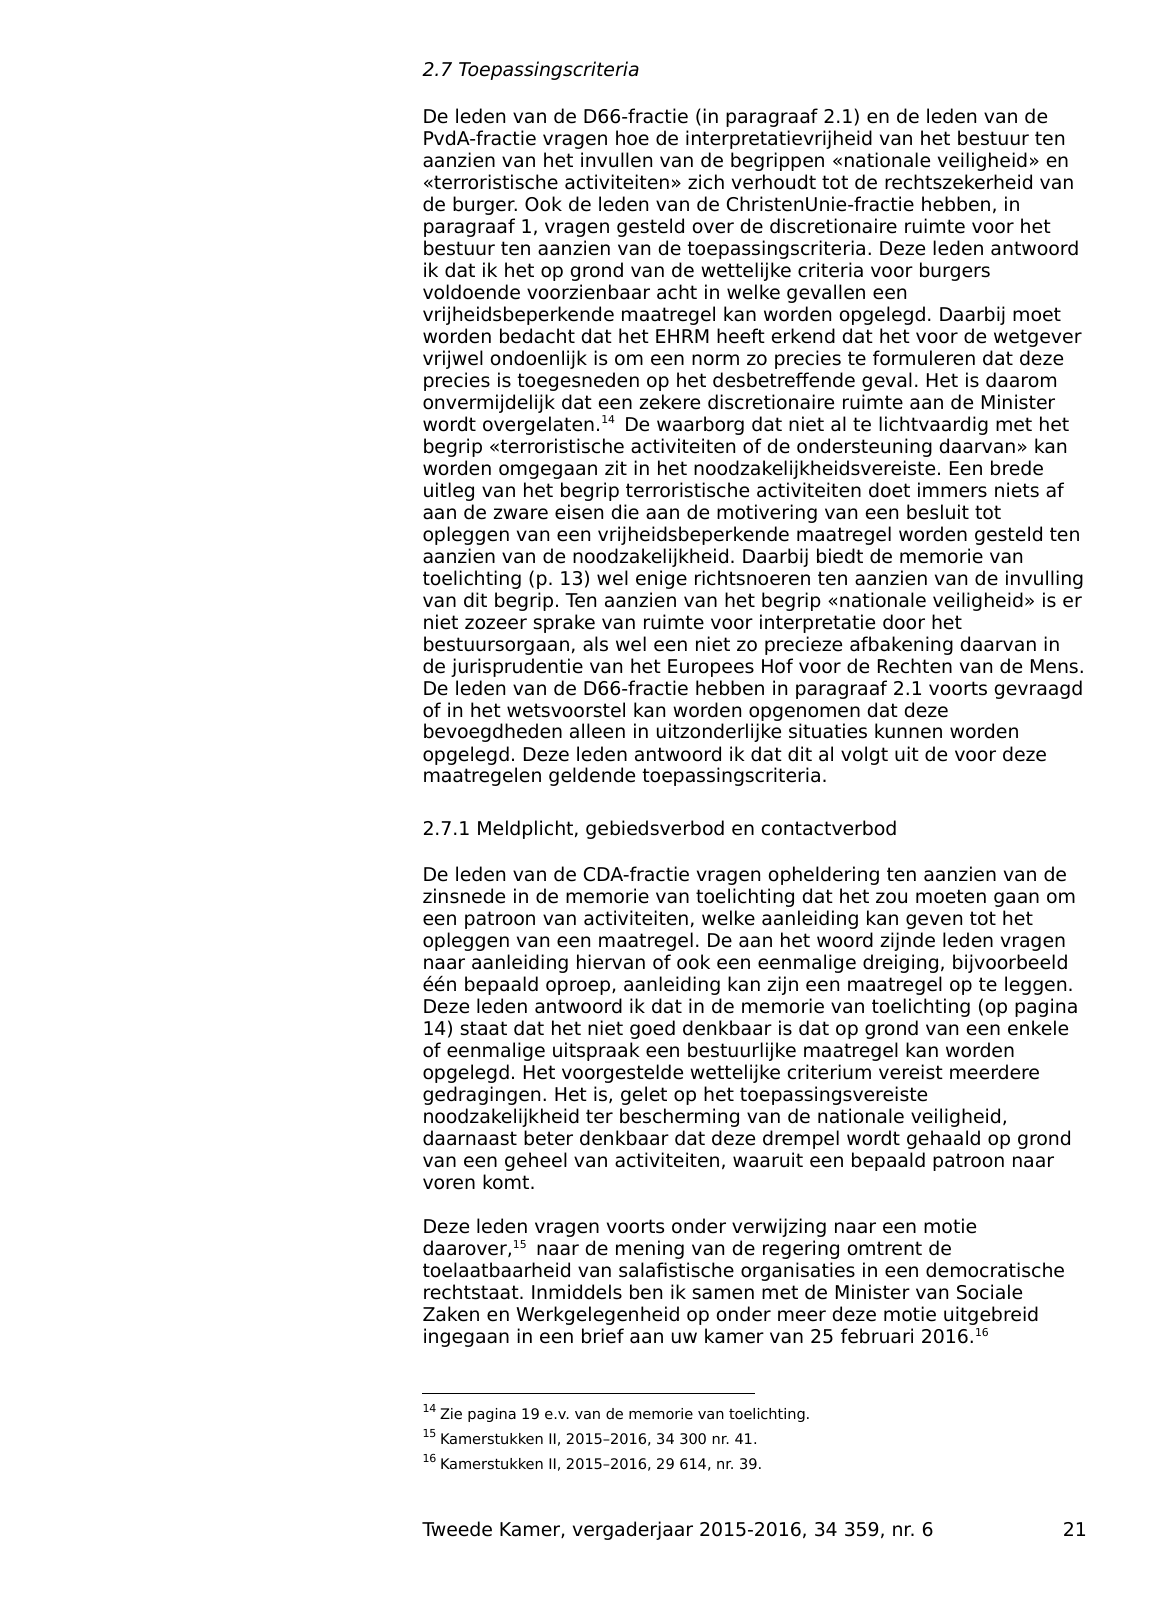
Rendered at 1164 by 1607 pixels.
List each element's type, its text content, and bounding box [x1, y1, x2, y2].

text Kamerstukken II, 2015–2016, 34 300 nr. 41. [422, 1427, 1087, 1449]
text De leden van de CDA-fractie vragen opheldering ten aanzien van de zinsnede in de memorie van toelichting dat het zou moeten gaan om een patroon van activiteiten, welke aanleiding kan geven tot het opleggen van een maatregel. De aan het woord zijnde leden vragen naar aanleiding hiervan of ook een eenmalige dreiging, bijvoorbeeld één bepaald oproep, aanleiding kan zijn een maatregel op te leggen. Deze leden antwoord ik dat in de memorie van toelichting (op pagina 14) staat dat het niet goed denkbaar is dat op grond van een enkele of eenmalige uitspraak een bestuurlijke maatregel kan worden opgelegd. Het voorgestelde wettelijke criterium vereist meerdere gedragingen. Het is, gelet op het toepassingsvereiste noodzakelijkheid ter bescherming van de nationale veiligheid, daarnaast beter denkbaar dat deze drempel wordt gehaald op grond van een geheel van activiteiten, waaruit een bepaald patroon naar voren komt. [422, 864, 1087, 1194]
subtitle 2.7.1 Meldplicht, gebiedsverbod en contactverbod [422, 817, 1087, 839]
text Zie pagina 19 e.v. van de memorie van toelichting. [422, 1402, 1087, 1424]
subtitle 2.7 Toepassingscriteria [422, 59, 1087, 81]
text Kamerstukken II, 2015–2016, 29 614, nr. 39. [422, 1452, 1087, 1474]
text Deze leden vragen voorts onder verwijzing naar een motie daarover, naar de mening van de regering omtrent de toelaatbaarheid van salafistische organisaties in een democratische rechtstaat. Inmiddels ben ik samen met de Minister van Sociale Zaken en Werkgelegenheid op onder meer deze motie uitgebreid ingegaan in een brief aan uw kamer van 25 februari 2016. [422, 1216, 1087, 1348]
text De leden van de D66-fractie (in paragraaf 2.1) en de leden van de PvdA-fractie vragen hoe de interpretatievrijheid van het bestuur ten aanzien van het invullen van de begrippen «nationale veiligheid» en «terroristische activiteiten» zich verhoudt tot de rechtszekerheid van de burger. Ook de leden van de ChristenUnie-fractie hebben, in paragraaf 1, vragen gesteld over de discretionaire ruimte voor het bestuur ten aanzien van de toepassingscriteria. Deze leden antwoord ik dat ik het op grond van de wettelijke criteria voor burgers voldoende voorzienbaar acht in welke gevallen een vrijheidsbeperkende maatregel kan worden opgelegd. Daarbij moet worden bedacht dat het EHRM heeft erkend dat het voor de wetgever vrijwel ondoenlijk is om een norm zo precies te formuleren dat deze precies is toegesneden op het desbetreffende geval. Het is daarom onvermijdelijk dat een zekere discretionaire ruimte aan de Minister wordt overgelaten. De waarborg dat niet al te lichtvaardig met het begrip «terroristische activiteiten of de ondersteuning daarvan» kan worden omgegaan zit in het noodzakelijkheidsvereiste. Een brede uitleg van het begrip terroristische activiteiten doet immers niets af aan de zware eisen die aan de motivering van een besluit tot opleggen van een vrijheidsbeperkende maatregel worden gesteld ten aanzien van de noodzakelijkheid. Daarbij biedt de memorie van toelichting (p. 13) wel enige richtsnoeren ten aanzien van de invulling van dit begrip. Ten aanzien van het begrip «nationale veiligheid» is er niet zozeer sprake van ruimte voor interpretatie door het bestuursorgaan, als wel een niet zo precieze afbakening daarvan in de jurisprudentie van het Europees Hof voor de Rechten van de Mens. De leden van de D66-fractie hebben in paragraaf 2.1 voorts gevraagd of in het wetsvoorstel kan worden opgenomen dat deze bevoegdheden alleen in uitzonderlijke situaties kunnen worden opgelegd. Deze leden antwoord ik dat dit al volgt uit de voor deze maatregelen geldende toepassingscriteria. [422, 106, 1087, 787]
